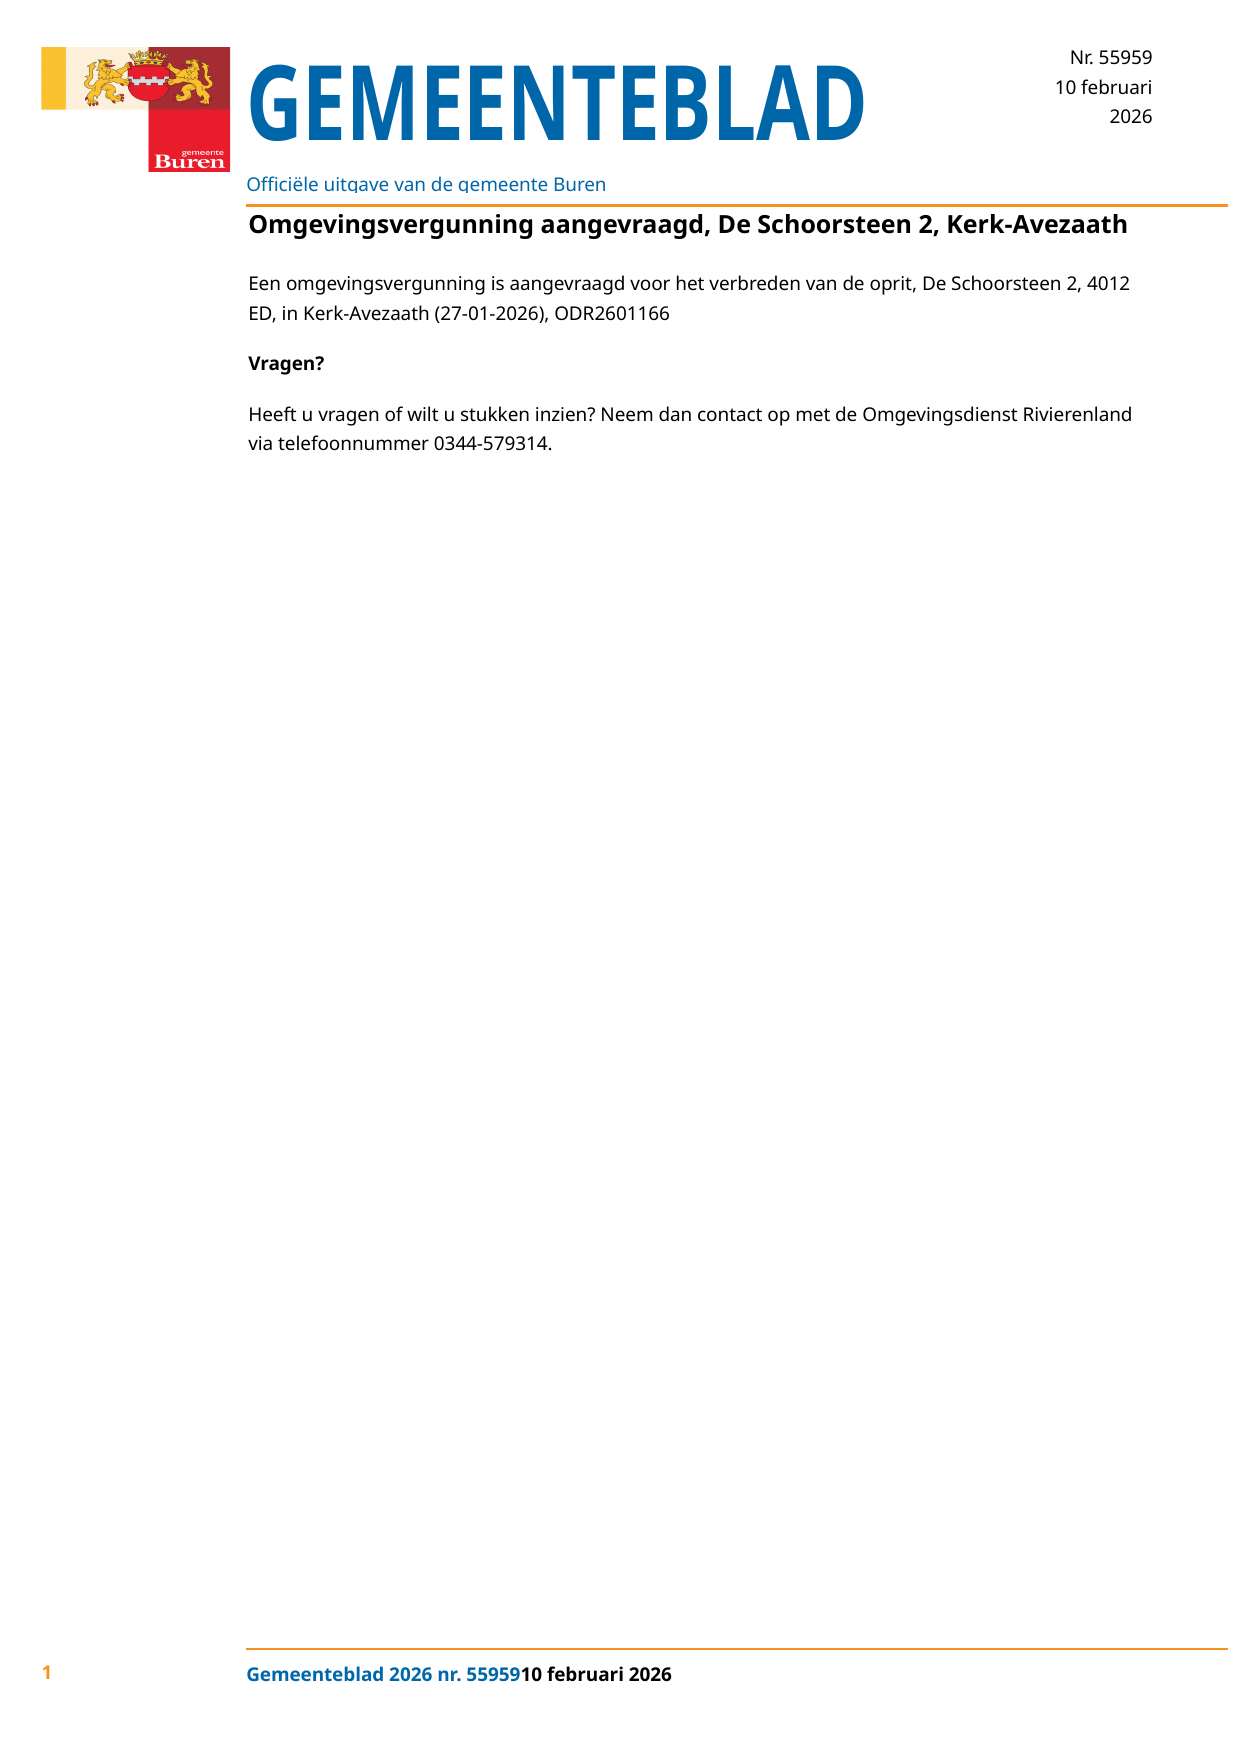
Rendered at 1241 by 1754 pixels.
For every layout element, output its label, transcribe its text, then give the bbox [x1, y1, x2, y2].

text Vragen? [248, 350, 1152, 376]
picture [41, 47, 231, 172]
text Heeft u vragen of wilt u stukken inzien? Neem dan contact op met de Omgevingsdienst Rivierenland via telefoonnummer 0344-579314. [248, 401, 1152, 456]
text Omgevingsvergunning aangevraagd, De Schoorsteen 2, Kerk-Avezaath [248, 207, 1152, 241]
text Een omgevingsvergunning is aangevraagd voor het verbreden van de oprit, De Schoorsteen 2, 4012 ED, in Kerk-Avezaath (27-01-2026), ODR2601166 [248, 270, 1152, 326]
